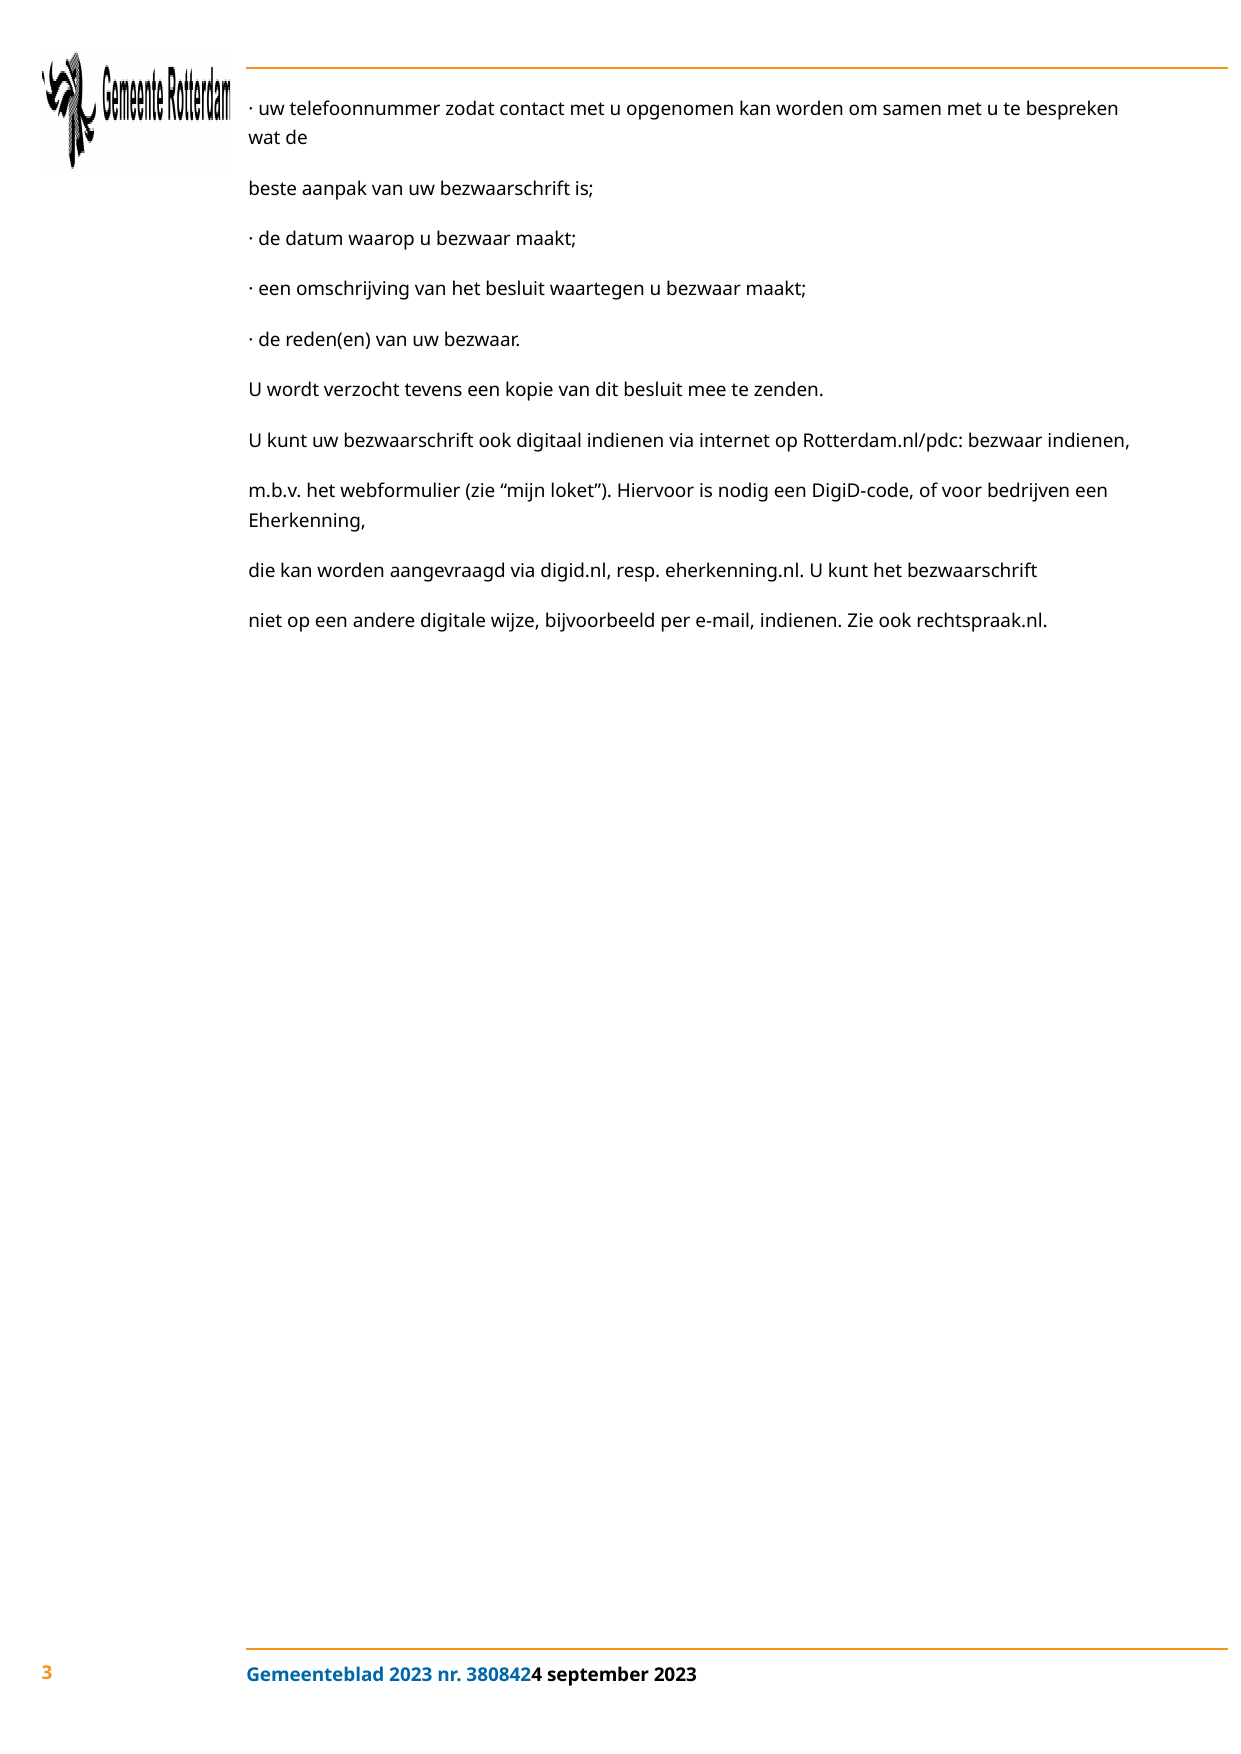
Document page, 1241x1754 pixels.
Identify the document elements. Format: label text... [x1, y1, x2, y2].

text die kan worden aangevraagd via digid.nl, resp. eherkenning.nl. U kunt het bezwaarschrift [248, 557, 1152, 583]
text U wordt verzocht tevens een kopie van dit besluit mee te zenden. [248, 376, 1152, 402]
text · uw telefoonnummer zodat contact met u opgenomen kan worden om samen met u te bespreken wat de [248, 95, 1152, 150]
text niet op een andere digitale wijze, bijvoorbeeld per e-mail, indienen. Zie ook rechtspraak.nl. [248, 608, 1152, 633]
text m.b.v. het webformulier (zie “mijn loket”). Hiervoor is nodig een DigiD-code, of voor bedrijven een Eherkenning, [248, 477, 1152, 533]
text · een omschrijving van het besluit waartegen u bezwaar maakt; [248, 276, 1152, 301]
text beste aanpak van uw bezwaarschrift is; [248, 175, 1152, 201]
text U kunt uw bezwaarschrift ook digitaal indienen via internet op Rotterdam.nl/pdc: bezwaar indienen, [248, 427, 1152, 453]
text · de datum waarop u bezwaar maakt; [248, 225, 1152, 251]
text · de reden(en) van uw bezwaar. [248, 326, 1152, 352]
picture [41, 47, 231, 172]
